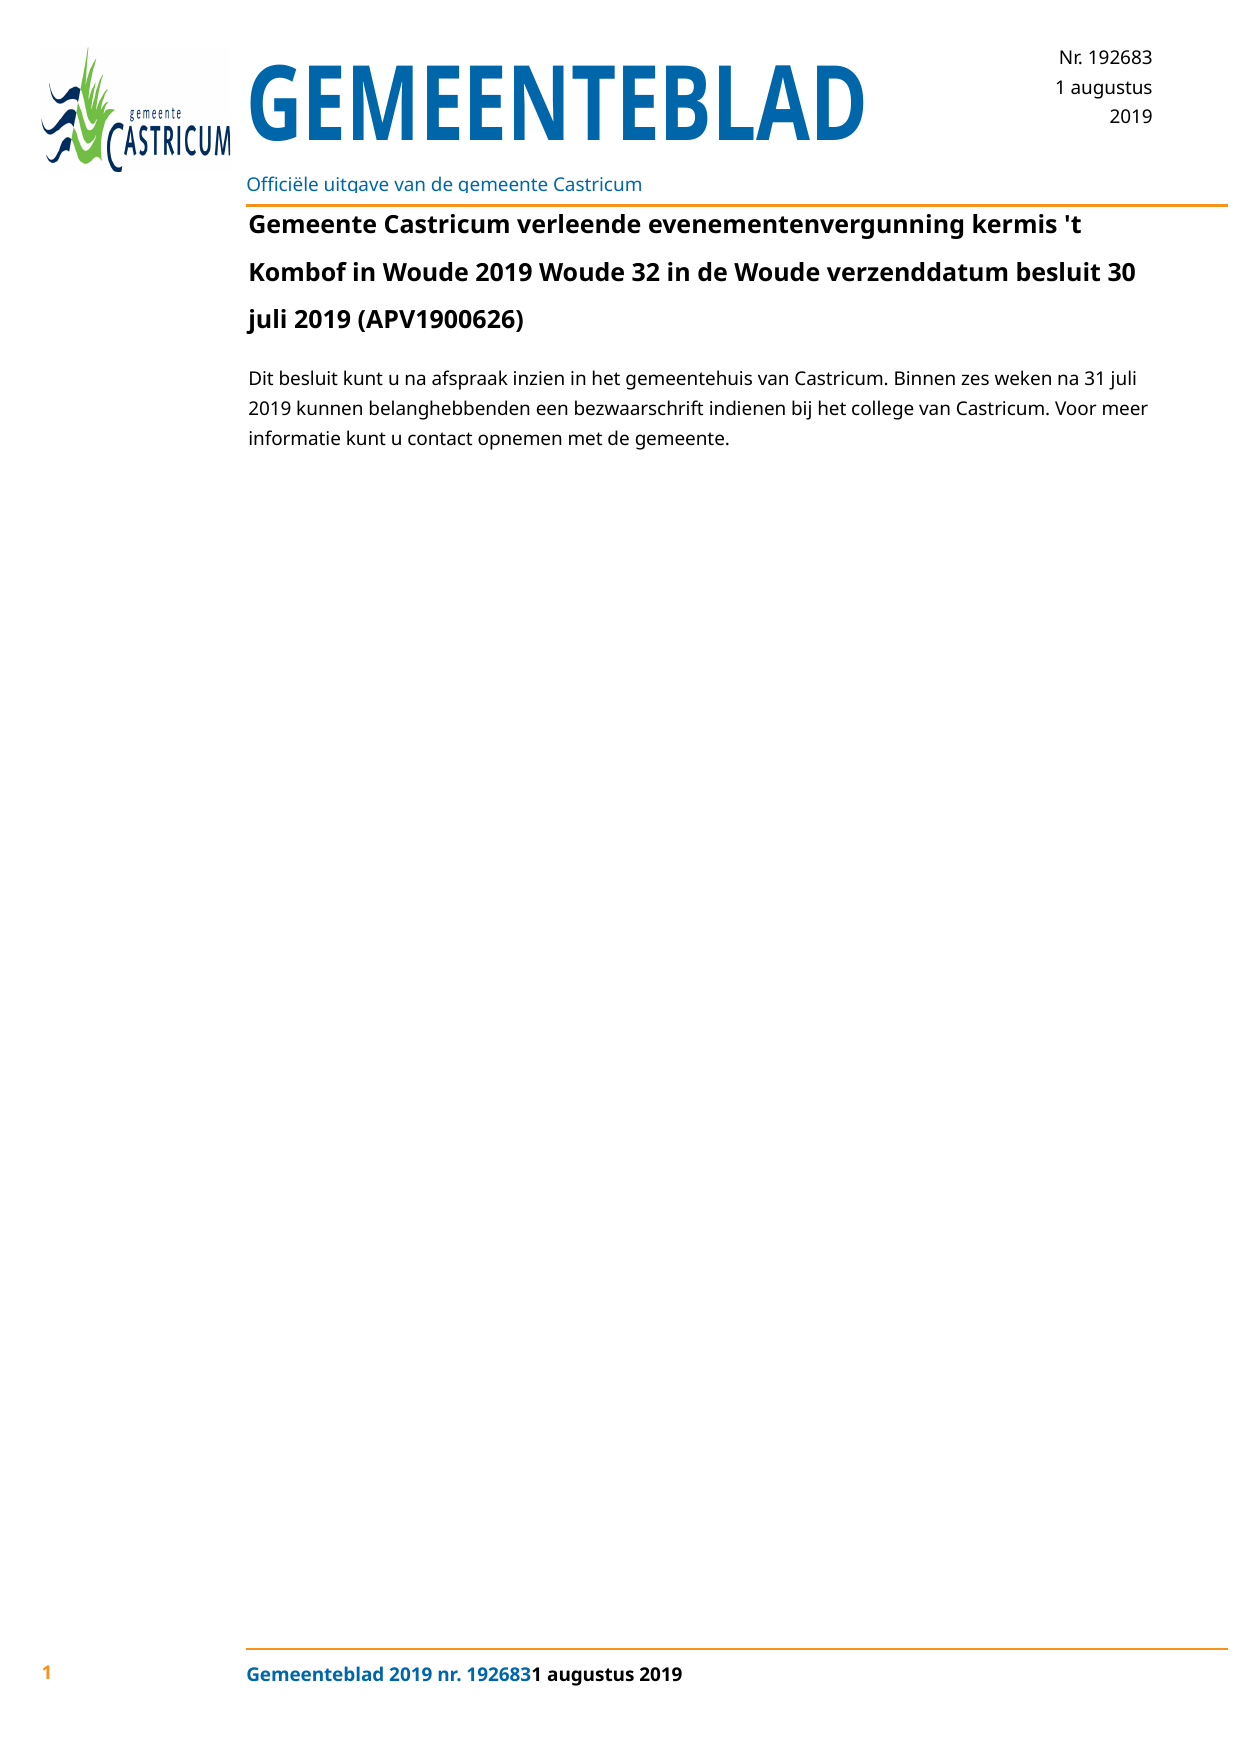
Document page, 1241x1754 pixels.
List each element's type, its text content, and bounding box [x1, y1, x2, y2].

text Dit besluit kunt u na afspraak inzien in het gemeentehuis van Castricum. Binnen zes weken na 31 juli 2019 kunnen belanghebbenden een bezwaarschrift indienen bij het college van Castricum. Voor meer informatie kunt u contact opnemen met de gemeente. [248, 366, 1152, 450]
text Gemeente Castricum verleende evenementenvergunning kermis 't Kombof in Woude 2019 Woude 32 in de Woude verzenddatum besluit 30 juli 2019 (APV1900626) [248, 207, 1152, 336]
picture [41, 47, 231, 172]
